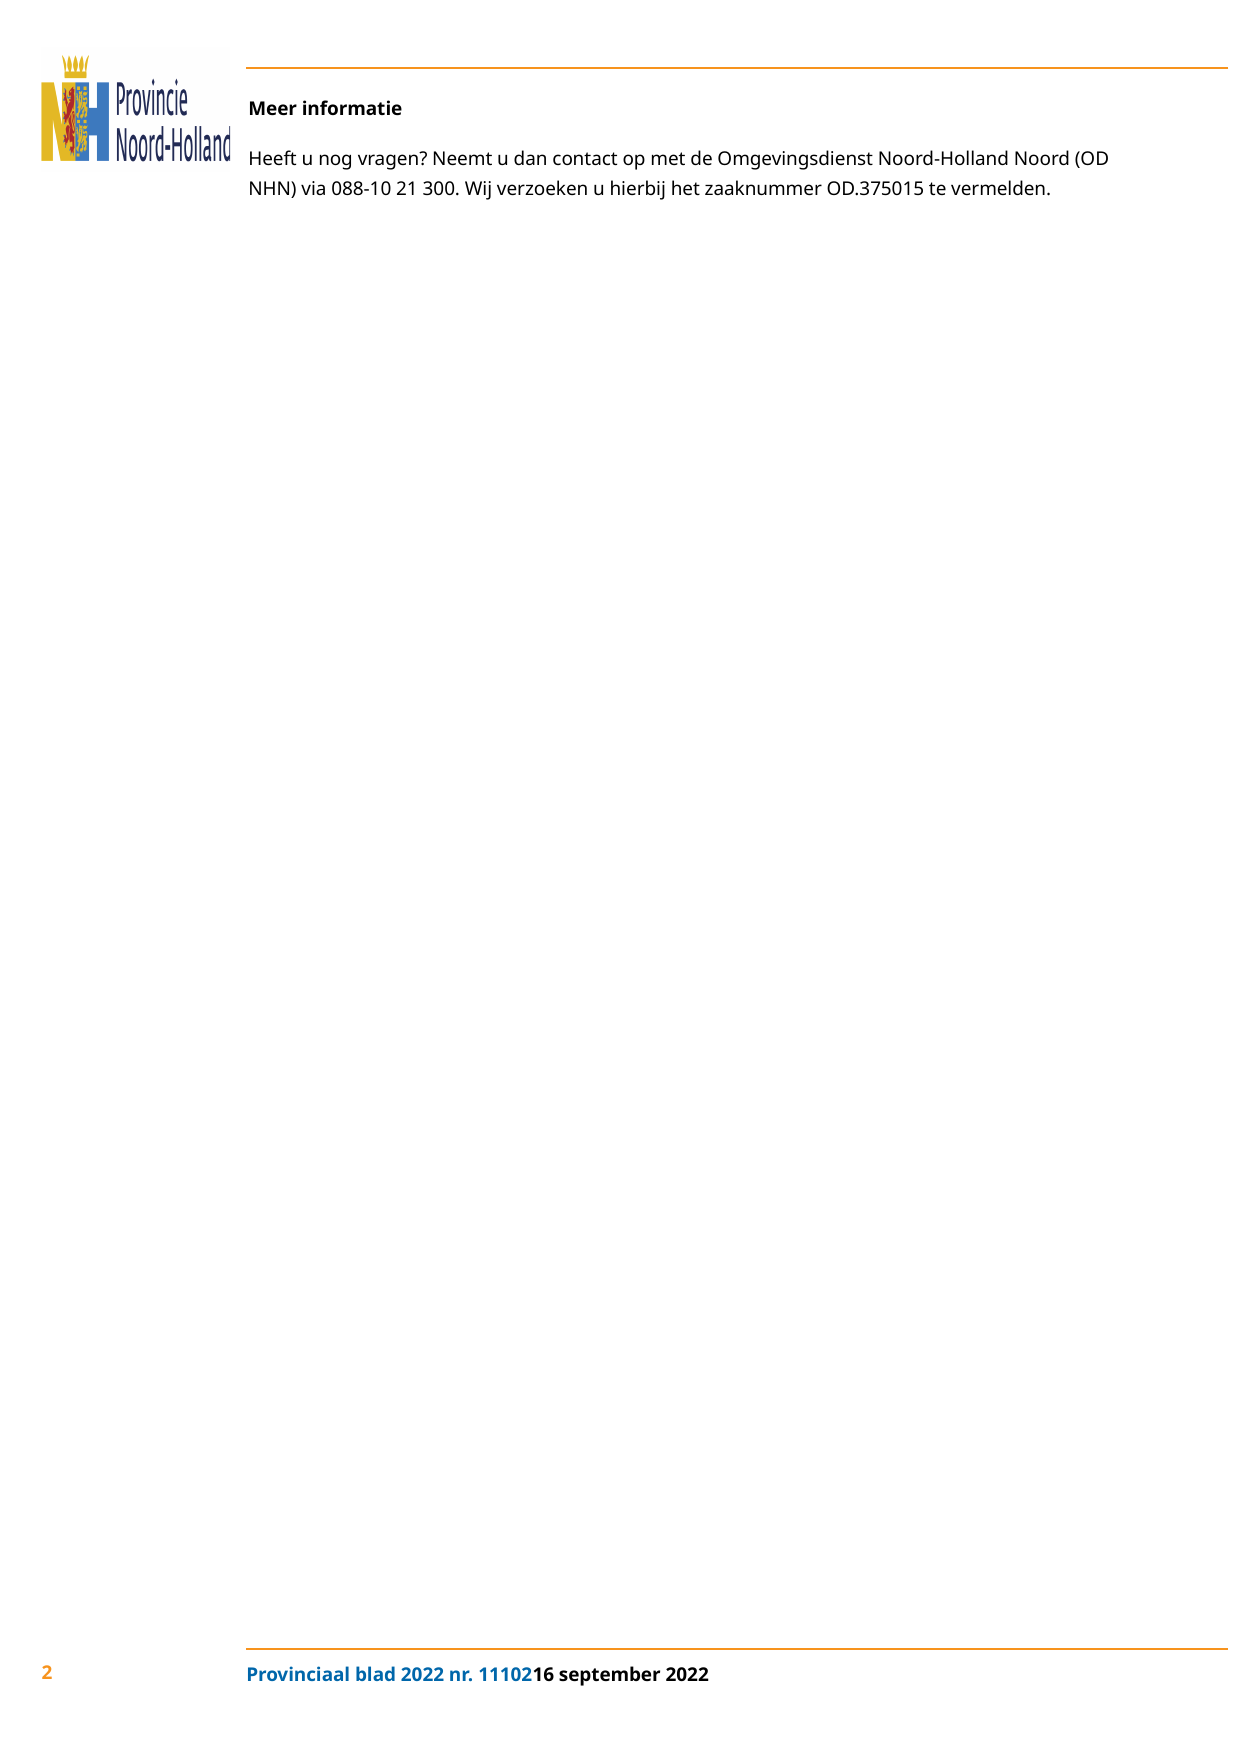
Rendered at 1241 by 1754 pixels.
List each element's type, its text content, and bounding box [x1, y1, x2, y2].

picture [41, 47, 231, 172]
text Meer informatie [248, 95, 1152, 121]
text Heeft u nog vragen? Neemt u dan contact op met de Omgevingsdienst Noord-Holland Noord (OD NHN) via 088-10 21 300. Wij verzoeken u hierbij het zaaknummer OD.375015 te vermelden. [248, 145, 1152, 201]
